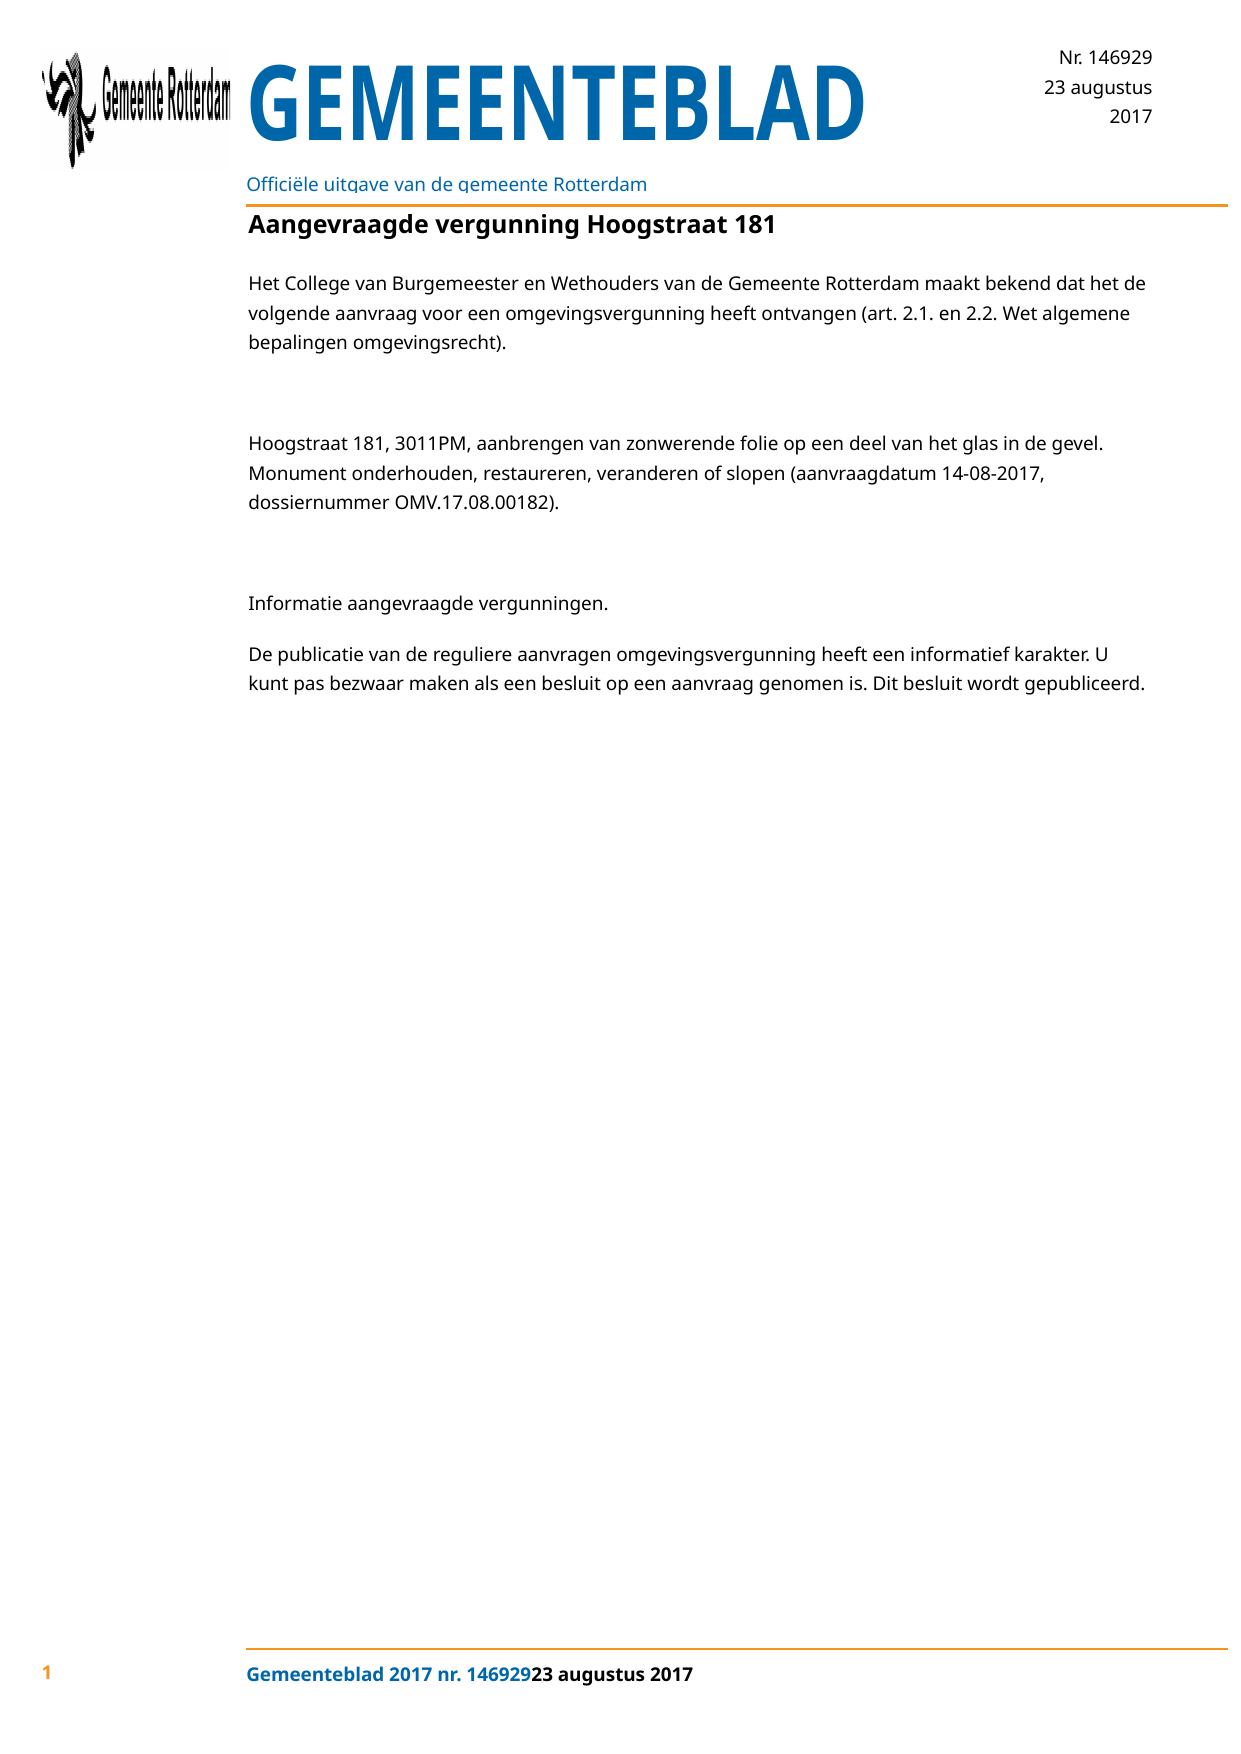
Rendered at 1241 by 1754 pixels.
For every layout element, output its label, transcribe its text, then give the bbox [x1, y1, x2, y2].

text De publicatie van de reguliere aanvragen omgevingsvergunning heeft een informatief karakter. U kunt pas bezwaar maken als een besluit op een aanvraag genomen is. Dit besluit wordt gepubliceerd. [248, 641, 1152, 696]
text Informatie aangevraagde vergunningen. [248, 590, 1152, 616]
picture [41, 47, 231, 172]
text Hoogstraat 181, 3011PM, aanbrengen van zonwerende folie op een deel van het glas in de gevel. Monument onderhouden, restaureren, veranderen of slopen (aanvraagdatum 14-08-2017, dossiernummer OMV.17.08.00182). [248, 430, 1152, 515]
text Het College van Burgemeester en Wethouders van de Gemeente Rotterdam maakt bekend dat het de volgende aanvraag voor een omgevingsvergunning heeft ontvangen (art. 2.1. en 2.2. Wet algemene bepalingen omgevingsrecht). [248, 270, 1152, 355]
text Aangevraagde vergunning Hoogstraat 181 [248, 207, 1152, 241]
